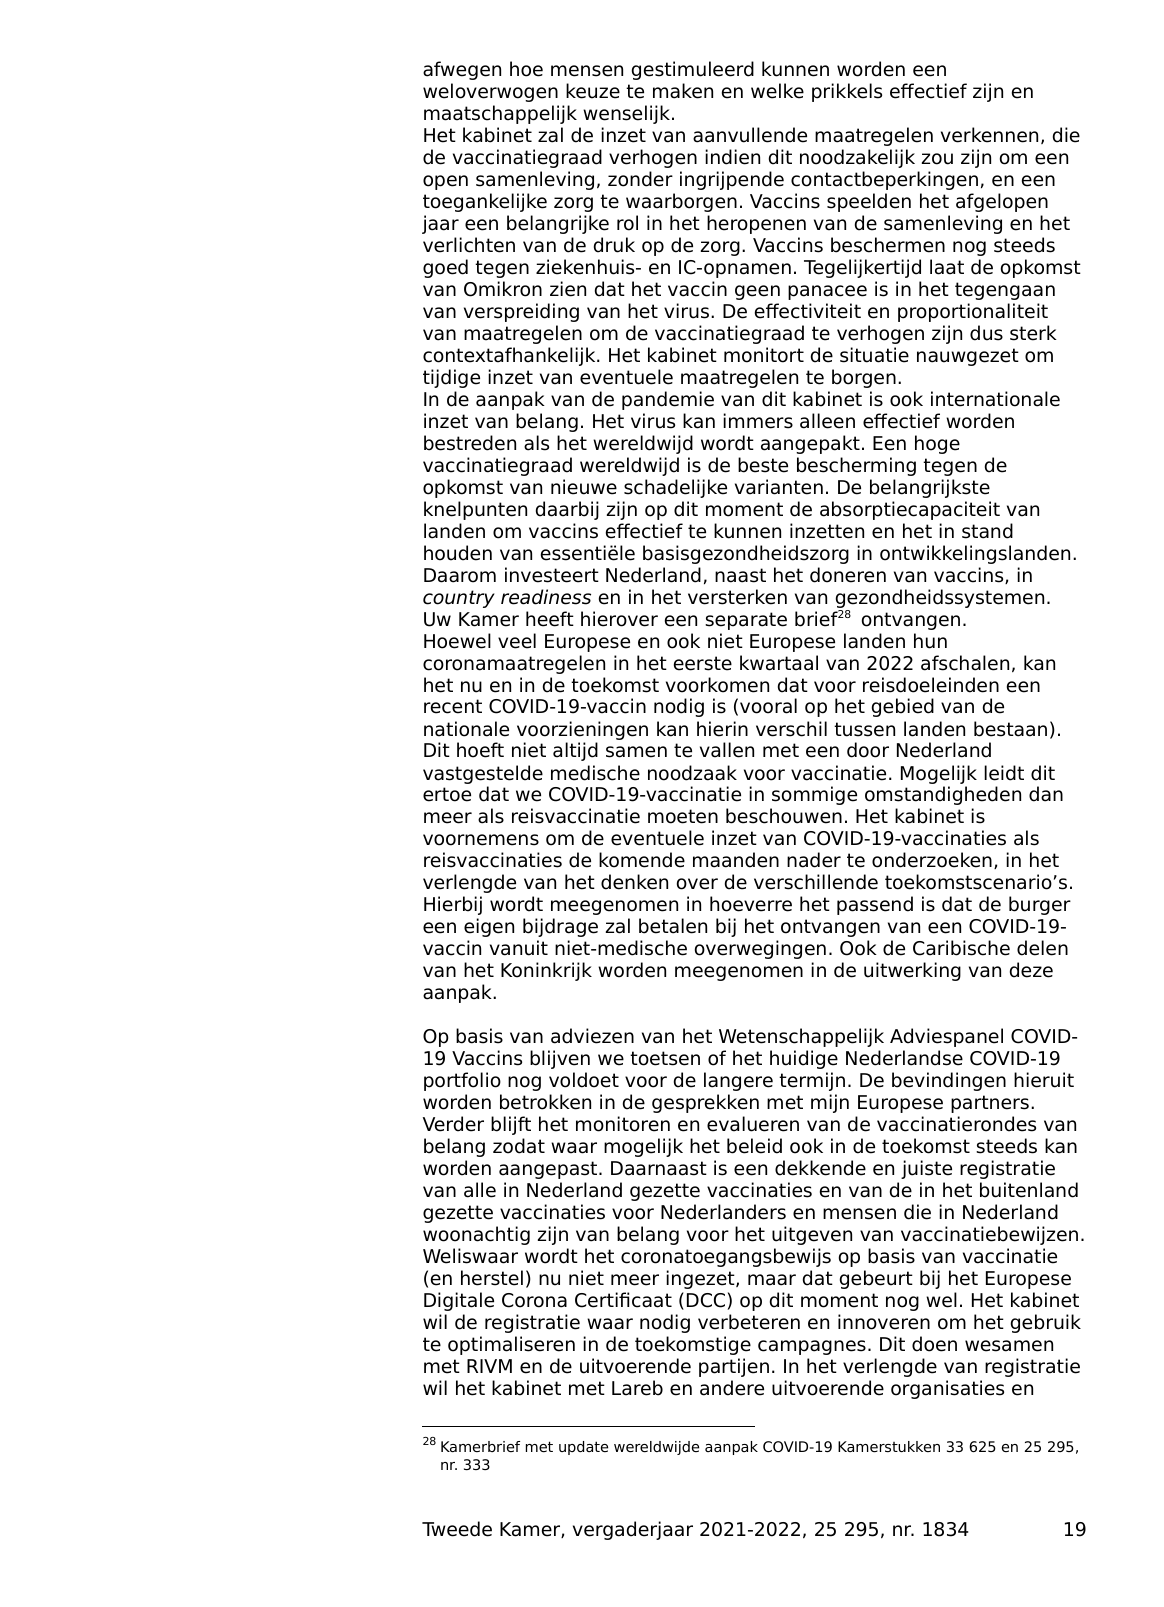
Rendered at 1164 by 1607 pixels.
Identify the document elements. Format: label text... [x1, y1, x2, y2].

text Op basis van adviezen van het Wetenschappelijk Adviespanel COVID-19 Vaccins blijven we toetsen of het huidige Nederlandse COVID-19 portfolio nog voldoet voor de langere termijn. De bevindingen hieruit worden betrokken in de gesprekken met mijn Europese partners. Verder blijft het monitoren en evalueren van de vaccinatierondes van belang zodat waar mogelijk het beleid ook in de toekomst steeds kan worden aangepast. Daarnaast is een dekkende en juiste registratie van alle in Nederland gezette vaccinaties en van de in het buitenland gezette vaccinaties voor Nederlanders en mensen die in Nederland woonachtig zijn van belang voor het uitgeven van vaccinatiebewijzen. Weliswaar wordt het coronatoegangsbewijs op basis van vaccinatie (en herstel) nu niet meer ingezet, maar dat gebeurt bij het Europese Digitale Corona Certificaat (DCC) op dit moment nog wel. Het kabinet wil de registratie waar nodig verbeteren en innoveren om het gebruik te optimaliseren in de toekomstige campagnes. Dit doen wesamen met RIVM en de uitvoerende partijen. In het verlengde van registratie wil het kabinet met Lareb en andere uitvoerende organisaties en [422, 1026, 1087, 1400]
text In de aanpak van de pandemie van dit kabinet is ook internationale inzet van belang. Het virus kan immers alleen effectief worden bestreden als het wereldwijd wordt aangepakt. Een hoge vaccinatiegraad wereldwijd is de beste bescherming tegen de opkomst van nieuwe schadelijke varianten. De belangrijkste knelpunten daarbij zijn op dit moment de absorptiecapaciteit van landen om vaccins effectief te kunnen inzetten en het in stand houden van essentiële basisgezondheidszorg in ontwikkelingslanden. Daarom investeert Nederland, naast het doneren van vaccins, in country readiness en in het versterken van gezondheidssystemen. Uw Kamer heeft hierover een separate brief ontvangen. [422, 389, 1087, 631]
text Kamerbrief met update wereldwijde aanpak COVID-19 Kamerstukken 33 625 en 25 295, nr. 333 [422, 1435, 1087, 1474]
text Het kabinet zal de inzet van aanvullende maatregelen verkennen, die de vaccinatiegraad verhogen indien dit noodzakelijk zou zijn om een open samenleving, zonder ingrijpende contactbeperkingen, en een toegankelijke zorg te waarborgen. Vaccins speelden het afgelopen jaar een belangrijke rol in het heropenen van de samenleving en het verlichten van de druk op de zorg. Vaccins beschermen nog steeds goed tegen ziekenhuis- en IC-opnamen. Tegelijkertijd laat de opkomst van Omikron zien dat het vaccin geen panacee is in het tegengaan van verspreiding van het virus. De effectiviteit en proportionaliteit van maatregelen om de vaccinatiegraad te verhogen zijn dus sterk contextafhankelijk. Het kabinet monitort de situatie nauwgezet om tijdige inzet van eventuele maatregelen te borgen. [422, 125, 1087, 389]
text afwegen hoe mensen gestimuleerd kunnen worden een weloverwogen keuze te maken en welke prikkels effectief zijn en maatschappelijk wenselijk. [422, 59, 1087, 125]
text Hoewel veel Europese en ook niet Europese landen hun coronamaatregelen in het eerste kwartaal van 2022 afschalen, kan het nu en in de toekomst voorkomen dat voor reisdoeleinden een recent COVID-19-vaccin nodig is (vooral op het gebied van de nationale voorzieningen kan hierin verschil tussen landen bestaan). Dit hoeft niet altijd samen te vallen met een door Nederland vastgestelde medische noodzaak voor vaccinatie. Mogelijk leidt dit ertoe dat we COVID-19-vaccinatie in sommige omstandigheden dan meer als reisvaccinatie moeten beschouwen. Het kabinet is voornemens om de eventuele inzet van COVID-19-vaccinaties als reisvaccinaties de komende maanden nader te onderzoeken, in het verlengde van het denken over de verschillende toekomstscenario’s. Hierbij wordt meegenomen in hoeverre het passend is dat de burger een eigen bijdrage zal betalen bij het ontvangen van een COVID-19-vaccin vanuit niet-medische overwegingen. Ook de Caribische delen van het Koninkrijk worden meegenomen in de uitwerking van deze aanpak. [422, 631, 1087, 1004]
